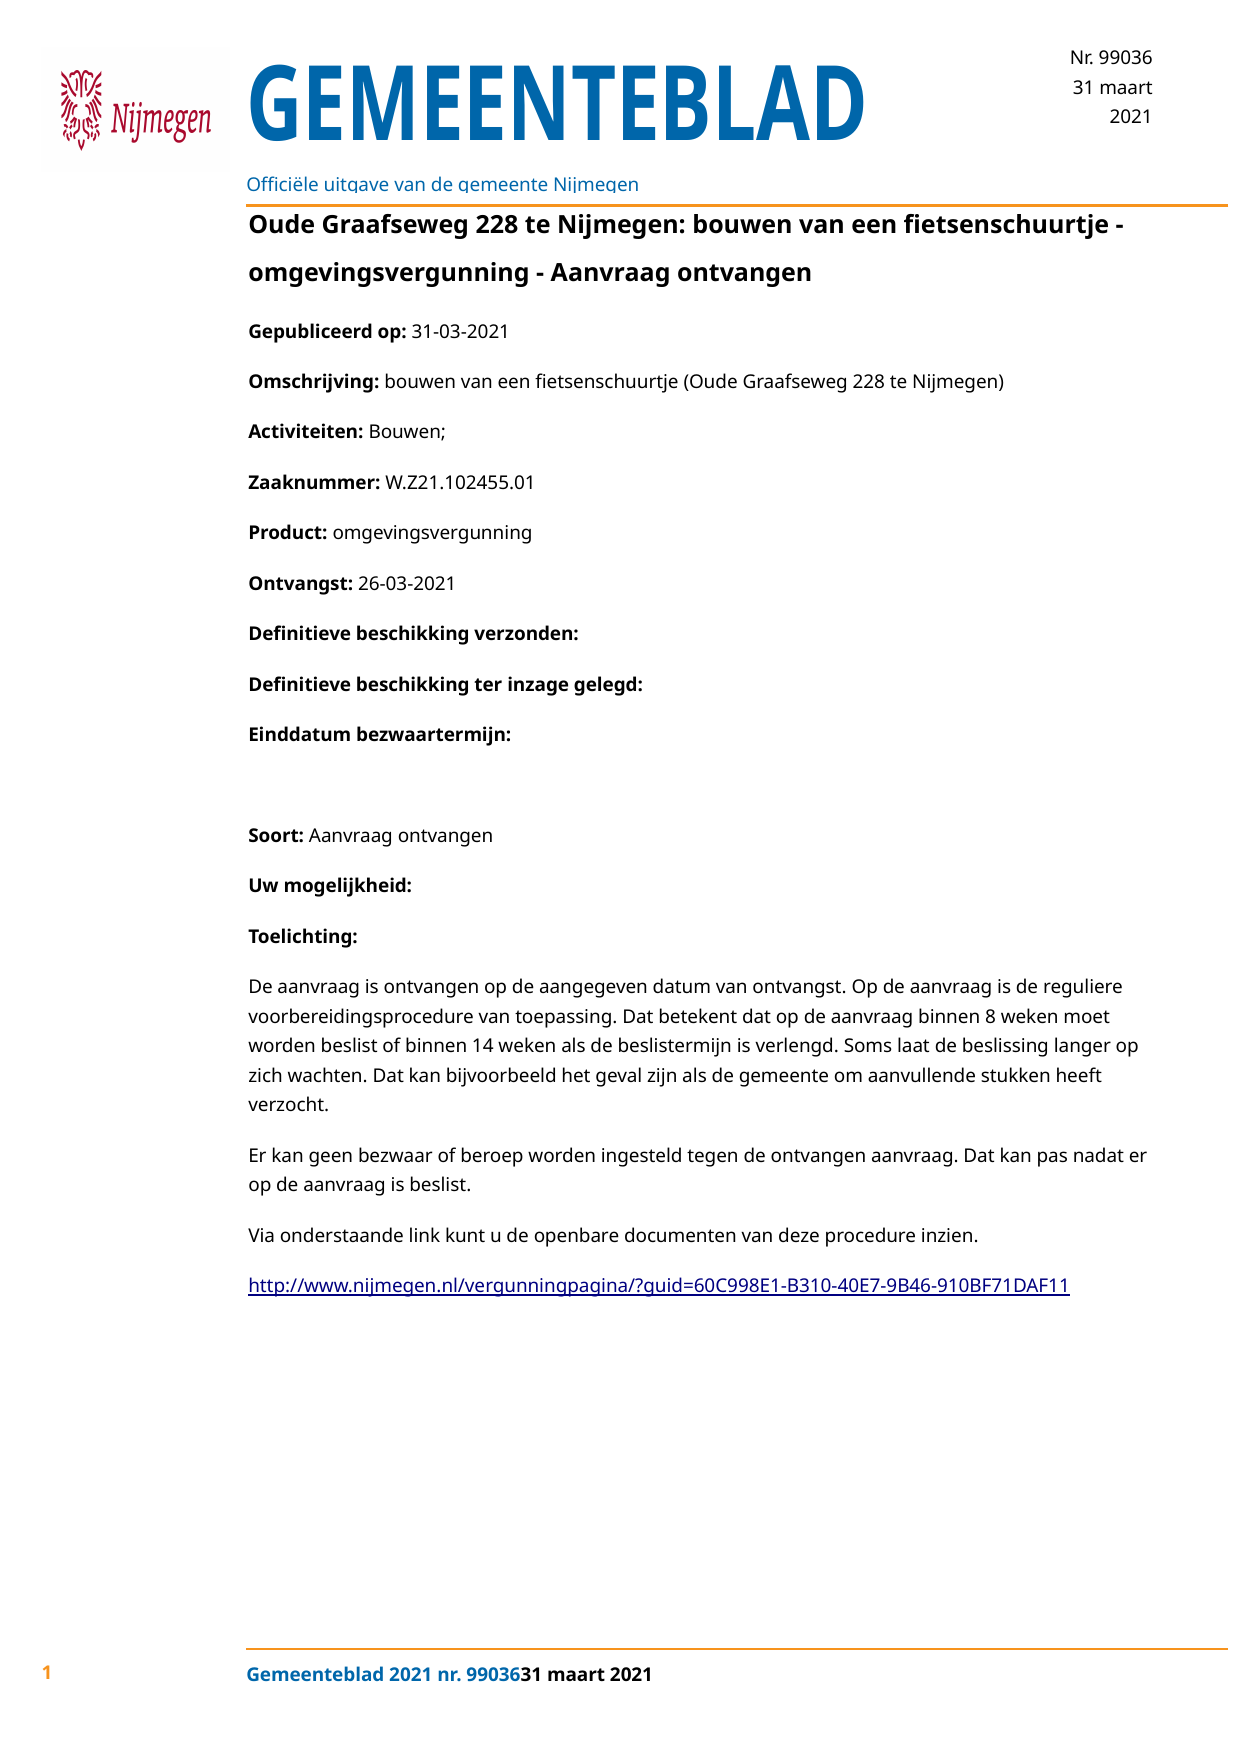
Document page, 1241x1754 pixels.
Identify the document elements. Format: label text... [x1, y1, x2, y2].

text Uw mogelijkheid: [248, 872, 1152, 898]
text Soort: Aanvraag ontvangen [248, 822, 1152, 848]
text Product: omgevingsvergunning [248, 519, 1152, 545]
picture [41, 47, 231, 172]
text Activiteiten: Bouwen; [248, 419, 1152, 444]
text Via onderstaande link kunt u de openbare documenten van deze procedure inzien. [248, 1222, 1152, 1248]
text Definitieve beschikking verzonden: [248, 620, 1152, 646]
text http://www.nijmegen.nl/vergunningpagina/?guid=60C998E1-B310-40E7-9B46-910BF71DAF11 [248, 1272, 1152, 1298]
text Oude Graafseweg 228 te Nijmegen: bouwen van een fietsenschuurtje - omgevingsvergunning - Aanvraag ontvangen [248, 207, 1152, 288]
text De aanvraag is ontvangen op de aangegeven datum van ontvangst. Op de aanvraag is de reguliere voorbereidingsprocedure van toepassing. Dat betekent dat op de aanvraag binnen 8 weken moet worden beslist of binnen 14 weken als de beslistermijn is verlengd. Soms laat de beslissing langer op zich wachten. Dat kan bijvoorbeeld het geval zijn als de gemeente om aanvullende stukken heeft verzocht. [248, 973, 1152, 1117]
text Gepubliceerd op: 31-03-2021 [248, 318, 1152, 344]
text Ontvangst: 26-03-2021 [248, 570, 1152, 596]
text Zaaknummer: W.Z21.102455.01 [248, 469, 1152, 495]
text Definitieve beschikking ter inzage gelegd: [248, 671, 1152, 697]
text Omschrijving: bouwen van een fietsenschuurtje (Oude Graafseweg 228 te Nijmegen) [248, 368, 1152, 394]
text Toelichting: [248, 923, 1152, 949]
text Einddatum bezwaartermijn: [248, 721, 1152, 747]
text Er kan geen bezwaar of beroep worden ingesteld tegen de ontvangen aanvraag. Dat kan pas nadat er op de aanvraag is beslist. [248, 1142, 1152, 1197]
